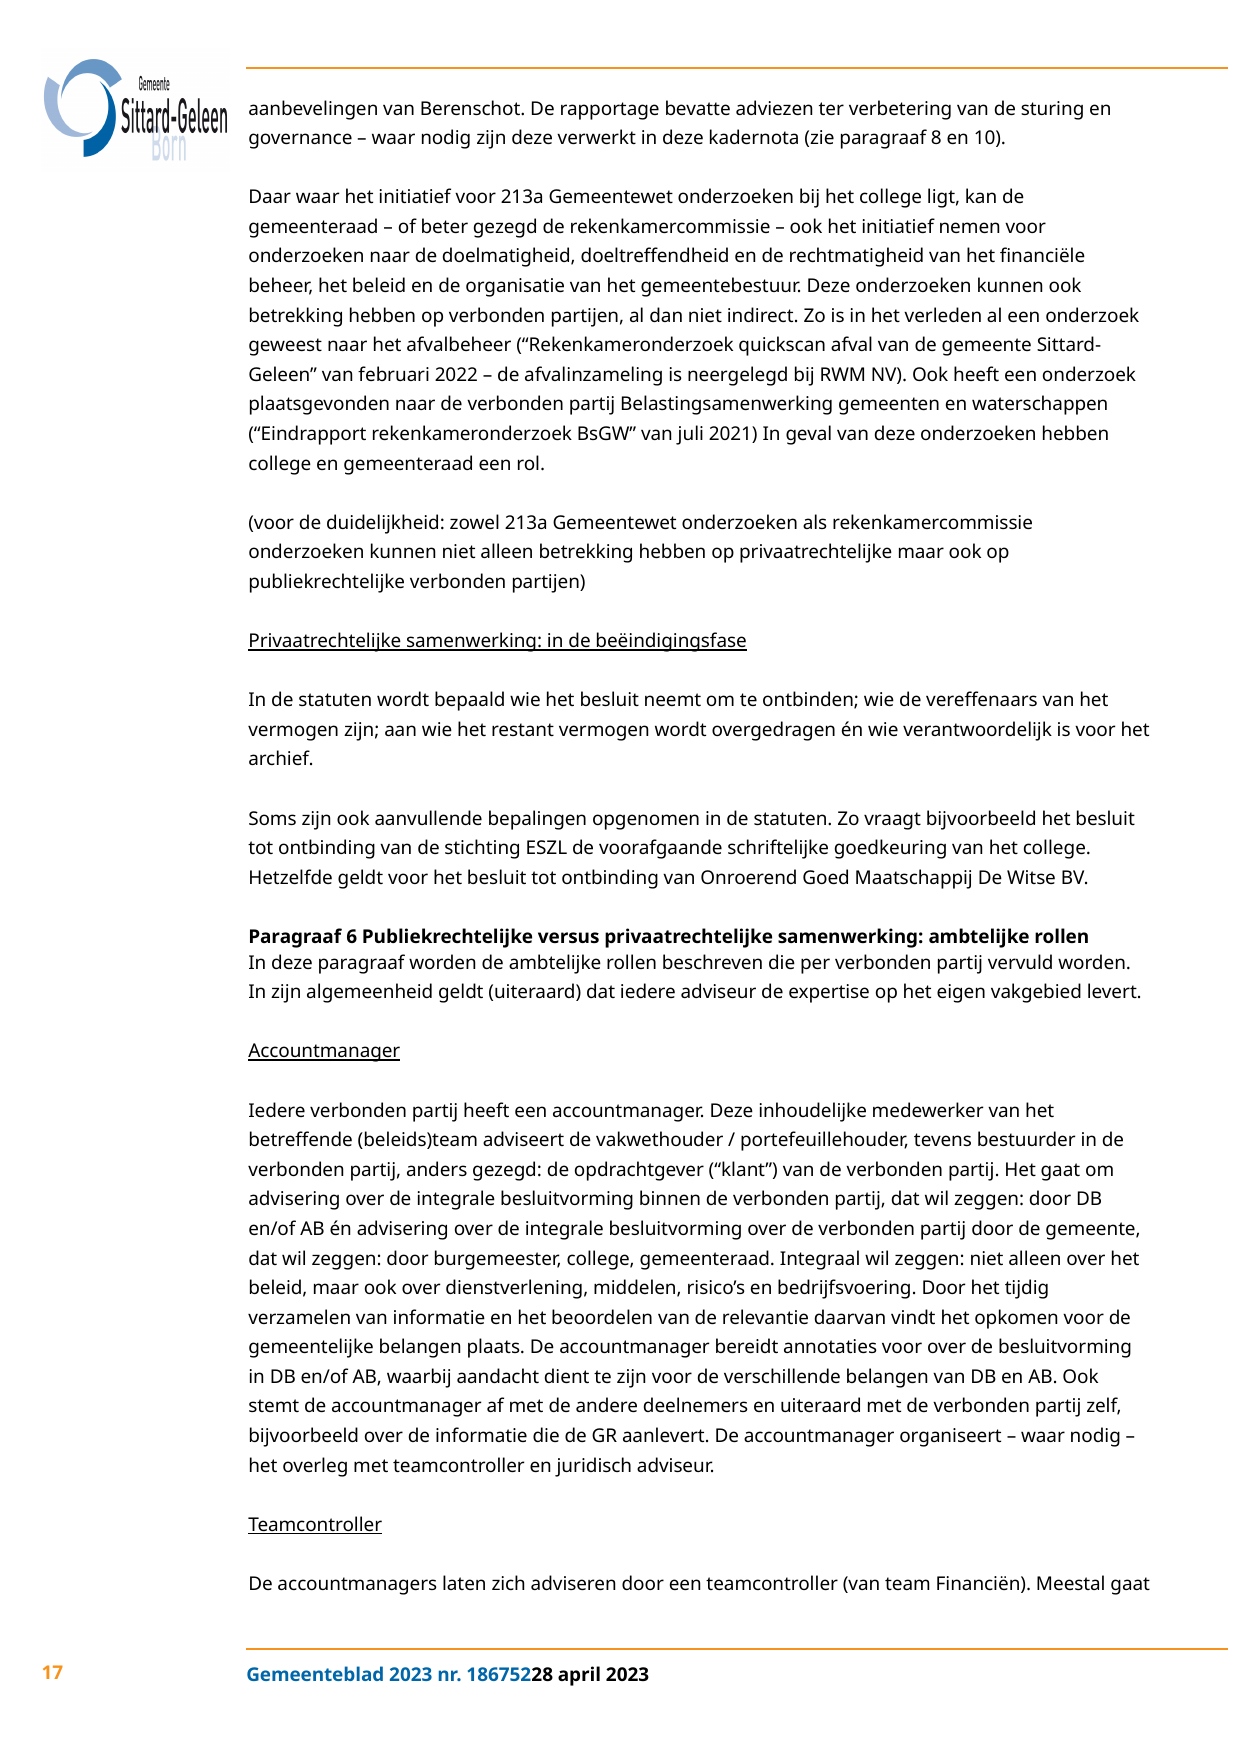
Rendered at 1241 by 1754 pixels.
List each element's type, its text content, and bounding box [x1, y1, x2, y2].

text Teamcontroller [248, 1511, 1152, 1537]
text De accountmanagers laten zich adviseren door een teamcontroller (van team Financiën). Meestal gaat [248, 1570, 1152, 1596]
picture [41, 47, 231, 172]
text Privaatrechtelijke samenwerking: in de beëindigingsfase [248, 627, 1152, 653]
text (voor de duidelijkheid: zowel 213a Gemeentewet onderzoeken als rekenkamercommissie onderzoeken kunnen niet alleen betrekking hebben op privaatrechtelijke maar ook op publiekrechtelijke verbonden partijen) [248, 509, 1152, 594]
text aanbevelingen van Berenschot. De rapportage bevatte adviezen ter verbetering van de sturing en governance – waar nodig zijn deze verwerkt in deze kadernota (zie paragraaf 8 en 10). [248, 95, 1152, 150]
text Soms zijn ook aanvullende bepalingen opgenomen in de statuten. Zo vraagt bijvoorbeeld het besluit tot ontbinding van de stichting ESZL de voorafgaande schriftelijke goedkeuring van het college. Hetzelfde geldt voor het besluit tot ontbinding van Onroerend Goed Maatschappij De Witse BV. [248, 805, 1152, 890]
text In deze paragraaf worden de ambtelijke rollen beschreven die per verbonden partij vervuld worden. In zijn algemeenheid geldt (uiteraard) dat iedere adviseur de expertise op het eigen vakgebied levert. [248, 949, 1152, 1004]
text Daar waar het initiatief voor 213a Gemeentewet onderzoeken bij het college ligt, kan de gemeenteraad – of beter gezegd de rekenkamercommissie – ook het initiatief nemen voor onderzoeken naar de doelmatigheid, doeltreffendheid en de rechtmatigheid van het financiële beheer, het beleid en de organisatie van het gemeentebestuur. Deze onderzoeken kunnen ook betrekking hebben op verbonden partijen, al dan niet indirect. Zo is in het verleden al een onderzoek geweest naar het afvalbeheer (“Rekenkameronderzoek quickscan afval van de gemeente Sittard-Geleen” van februari 2022 – de afvalinzameling is neergelegd bij RWM NV). Ook heeft een onderzoek plaatsgevonden naar de verbonden partij Belastingsamenwerking gemeenten en waterschappen (“Eindrapport rekenkameronderzoek BsGW” van juli 2021) In geval van deze onderzoeken hebben college en gemeenteraad een rol. [248, 183, 1152, 476]
text Paragraaf 6 Publiekrechtelijke versus privaatrechtelijke samenwerking: ambtelijke rollen [248, 923, 1152, 949]
text Iedere verbonden partij heeft een accountmanager. Deze inhoudelijke medewerker van het betreffende (beleids)team adviseert de vakwethouder / portefeuillehouder, tevens bestuurder in de verbonden partij, anders gezegd: de opdrachtgever (“klant”) van de verbonden partij. Het gaat om advisering over de integrale besluitvorming binnen de verbonden partij, dat wil zeggen: door DB en/of AB én advisering over de integrale besluitvorming over de verbonden partij door de gemeente, dat wil zeggen: door burgemeester, college, gemeenteraad. Integraal wil zeggen: niet alleen over het beleid, maar ook over dienstverlening, middelen, risico’s en bedrijfsvoering. Door het tijdig verzamelen van informatie en het beoordelen van de relevantie daarvan vindt het opkomen voor de gemeentelijke belangen plaats. De accountmanager bereidt annotaties voor over de besluitvorming in DB en/of AB, waarbij aandacht dient te zijn voor de verschillende belangen van DB en AB. Ook stemt de accountmanager af met de andere deelnemers en uiteraard met de verbonden partij zelf, bijvoorbeeld over de informatie die de GR aanlevert. De accountmanager organiseert – waar nodig – het overleg met teamcontroller en juridisch adviseur. [248, 1097, 1152, 1477]
text In de statuten wordt bepaald wie het besluit neemt om te ontbinden; wie de vereffenaars van het vermogen zijn; aan wie het restant vermogen wordt overgedragen én wie verantwoordelijk is voor het archief. [248, 686, 1152, 771]
text Accountmanager [248, 1038, 1152, 1063]
